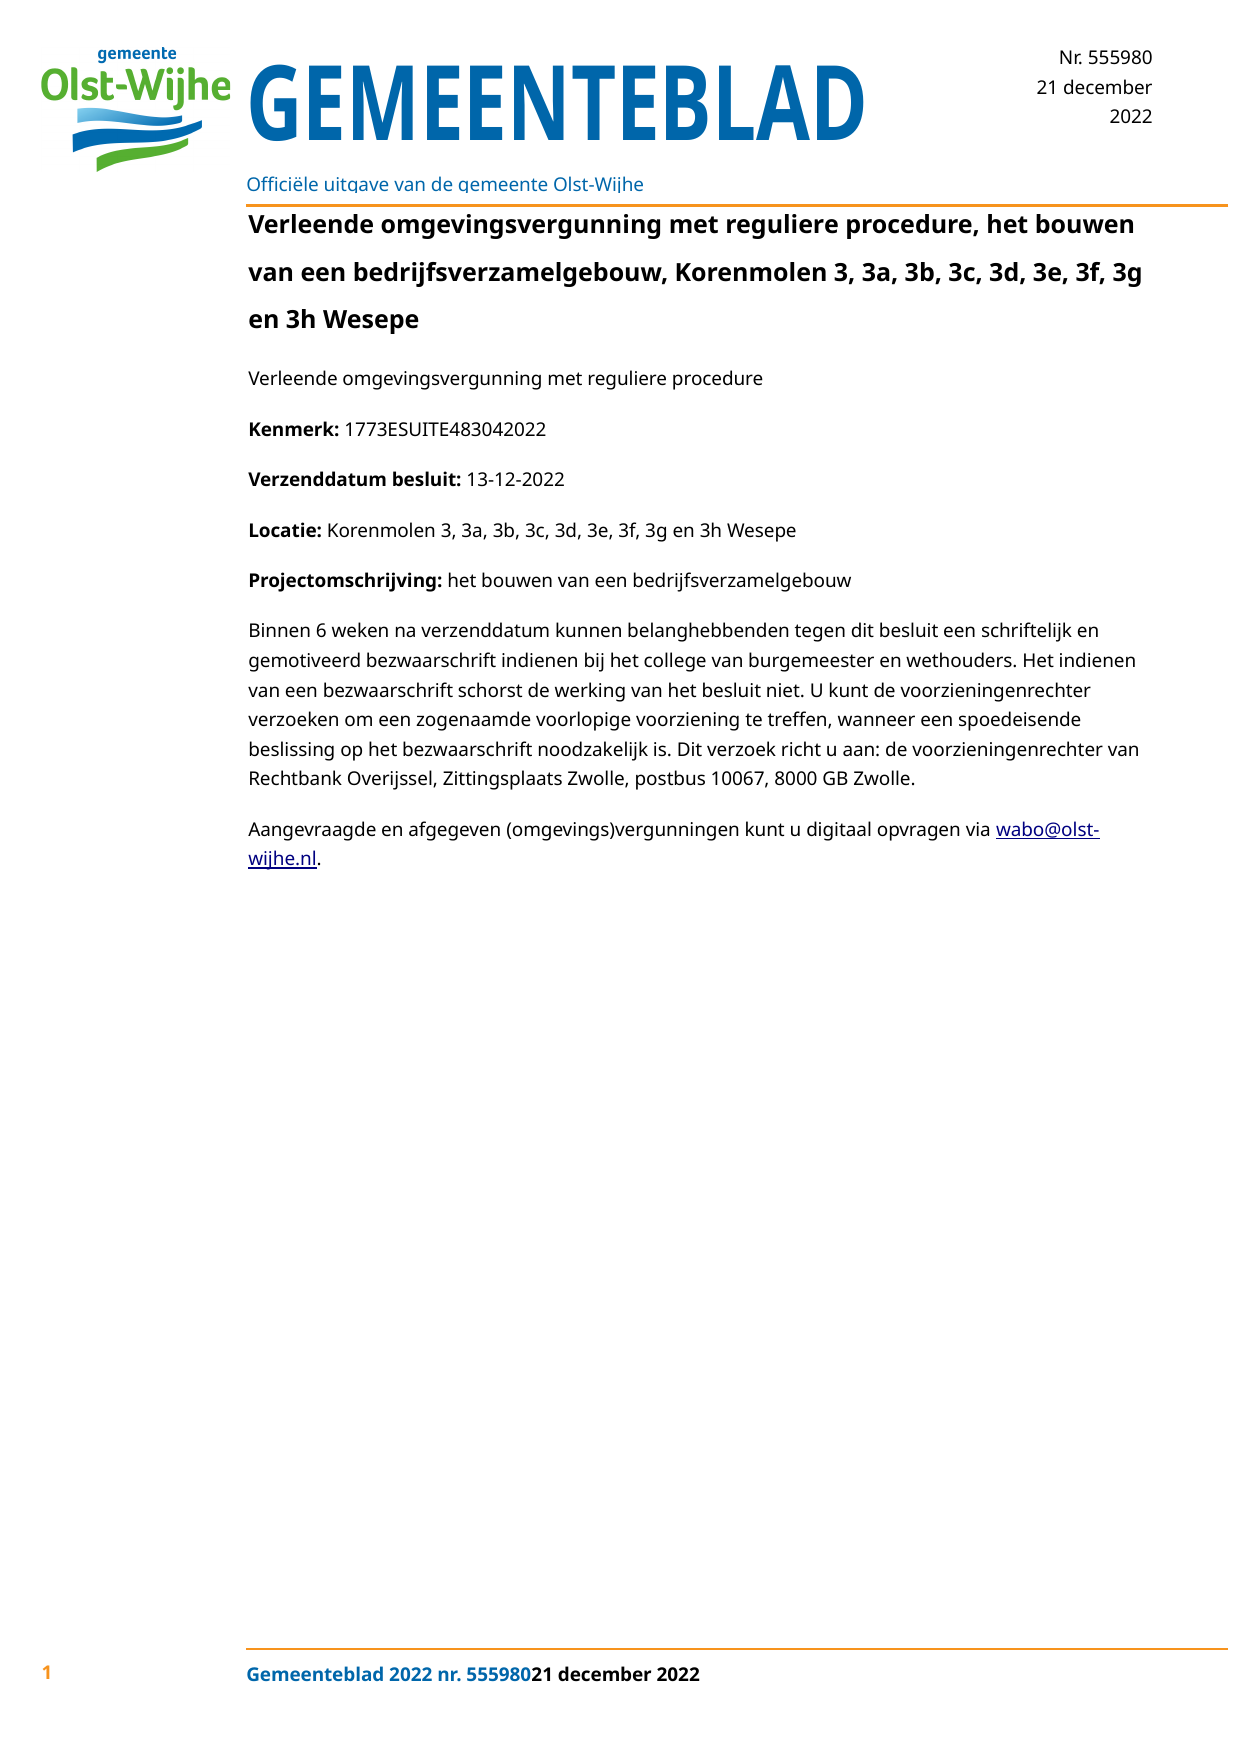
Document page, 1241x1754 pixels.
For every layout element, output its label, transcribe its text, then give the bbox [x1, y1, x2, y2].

text Verleende omgevingsvergunning met reguliere procedure [248, 366, 1152, 391]
text Verleende omgevingsvergunning met reguliere procedure, het bouwen van een bedrijfsverzamelgebouw, Korenmolen 3, 3a, 3b, 3c, 3d, 3e, 3f, 3g en 3h Wesepe [248, 207, 1152, 336]
text Aangevraagde en afgegeven (omgevings)vergunningen kunt u digitaal opvragen via wabo@olst-wijhe.nl. [248, 816, 1152, 871]
text Binnen 6 weken na verzenddatum kunnen belanghebbenden tegen dit besluit een schriftelijk en gemotiveerd bezwaarschrift indienen bij het college van burgemeester en wethouders. Het indienen van een bezwaarschrift schorst de werking van het besluit niet. U kunt de voorzieningenrechter verzoeken om een zogenaamde voorlopige voorziening te treffen, wanneer een spoedeisende beslissing op het bezwaarschrift noodzakelijk is. Dit verzoek richt u aan: de voorzieningenrechter van Rechtbank Overijssel, Zittingsplaats Zwolle, postbus 10067, 8000 GB Zwolle. [248, 618, 1152, 791]
text Verzenddatum besluit: 13-12-2022 [248, 466, 1152, 492]
text Locatie: Korenmolen 3, 3a, 3b, 3c, 3d, 3e, 3f, 3g en 3h Wesepe [248, 517, 1152, 542]
text Kenmerk: 1773ESUITE483042022 [248, 416, 1152, 442]
text Projectomschrijving: het bouwen van een bedrijfsverzamelgebouw [248, 567, 1152, 593]
picture [41, 47, 231, 172]
